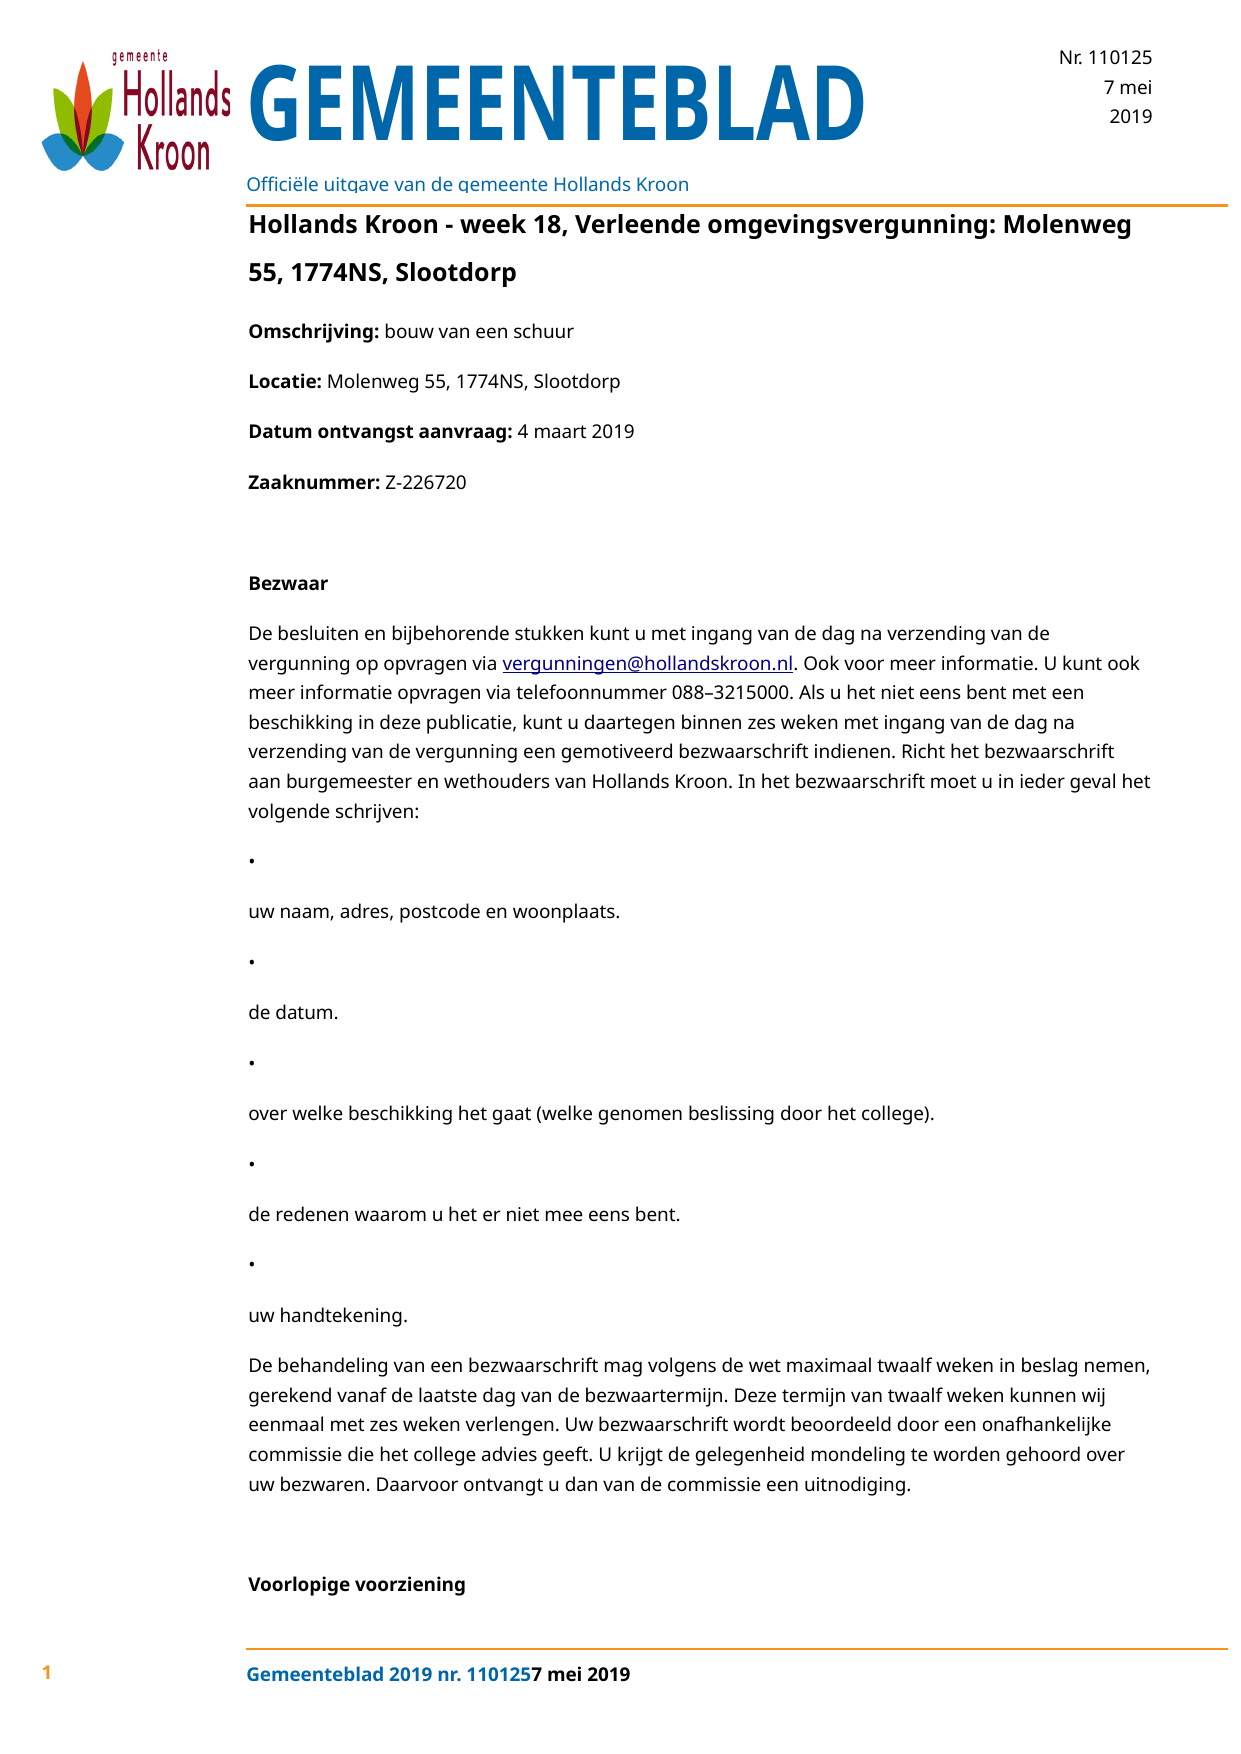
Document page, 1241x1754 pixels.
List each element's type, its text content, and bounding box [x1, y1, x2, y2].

text • [248, 1050, 1152, 1076]
text Locatie: Molenweg 55, 1774NS, Slootdorp [248, 368, 1152, 394]
text uw handtekening. [248, 1302, 1152, 1328]
text • [248, 1151, 1152, 1177]
text de datum. [248, 999, 1152, 1025]
text uw naam, adres, postcode en woonplaats. [248, 899, 1152, 924]
text De besluiten en bijbehorende stukken kunt u met ingang van de dag na verzending van de vergunning op opvragen via vergunningen@hollandskroon.nl. Ook voor meer informatie. U kunt ook meer informatie opvragen via telefoonnummer 088–3215000. Als u het niet eens bent met een beschikking in deze publicatie, kunt u daartegen binnen zes weken met ingang van de dag na verzending van de vergunning een gemotiveerd bezwaarschrift indienen. Richt het bezwaarschrift aan burgemeester en wethouders van Hollands Kroon. In het bezwaarschrift moet u in ieder geval het volgende schrijven: [248, 620, 1152, 824]
text Bezwaar [248, 570, 1152, 596]
picture [41, 47, 231, 172]
text Datum ontvangst aanvraag: 4 maart 2019 [248, 419, 1152, 444]
text • [248, 949, 1152, 975]
text Voorlopige voorziening [248, 1572, 1152, 1597]
text de redenen waarom u het er niet mee eens bent. [248, 1201, 1152, 1227]
text over welke beschikking het gaat (welke genomen beslissing door het college). [248, 1100, 1152, 1126]
text • [248, 848, 1152, 874]
text Hollands Kroon - week 18, Verleende omgevingsvergunning: Molenweg 55, 1774NS, Slootdorp [248, 207, 1152, 288]
text Omschrijving: bouw van een schuur [248, 318, 1152, 344]
text De behandeling van een bezwaarschrift mag volgens de wet maximaal twaalf weken in beslag nemen, gerekend vanaf de laatste dag van de bezwaartermijn. Deze termijn van twaalf weken kunnen wij eenmaal met zes weken verlengen. Uw bezwaarschrift wordt beoordeeld door een onafhankelijke commissie die het college advies geeft. U krijgt de gelegenheid mondeling te worden gehoord over uw bezwaren. Daarvoor ontvangt u dan van de commissie een uitnodiging. [248, 1352, 1152, 1497]
text • [248, 1252, 1152, 1277]
text Zaaknummer: Z-226720 [248, 469, 1152, 495]
